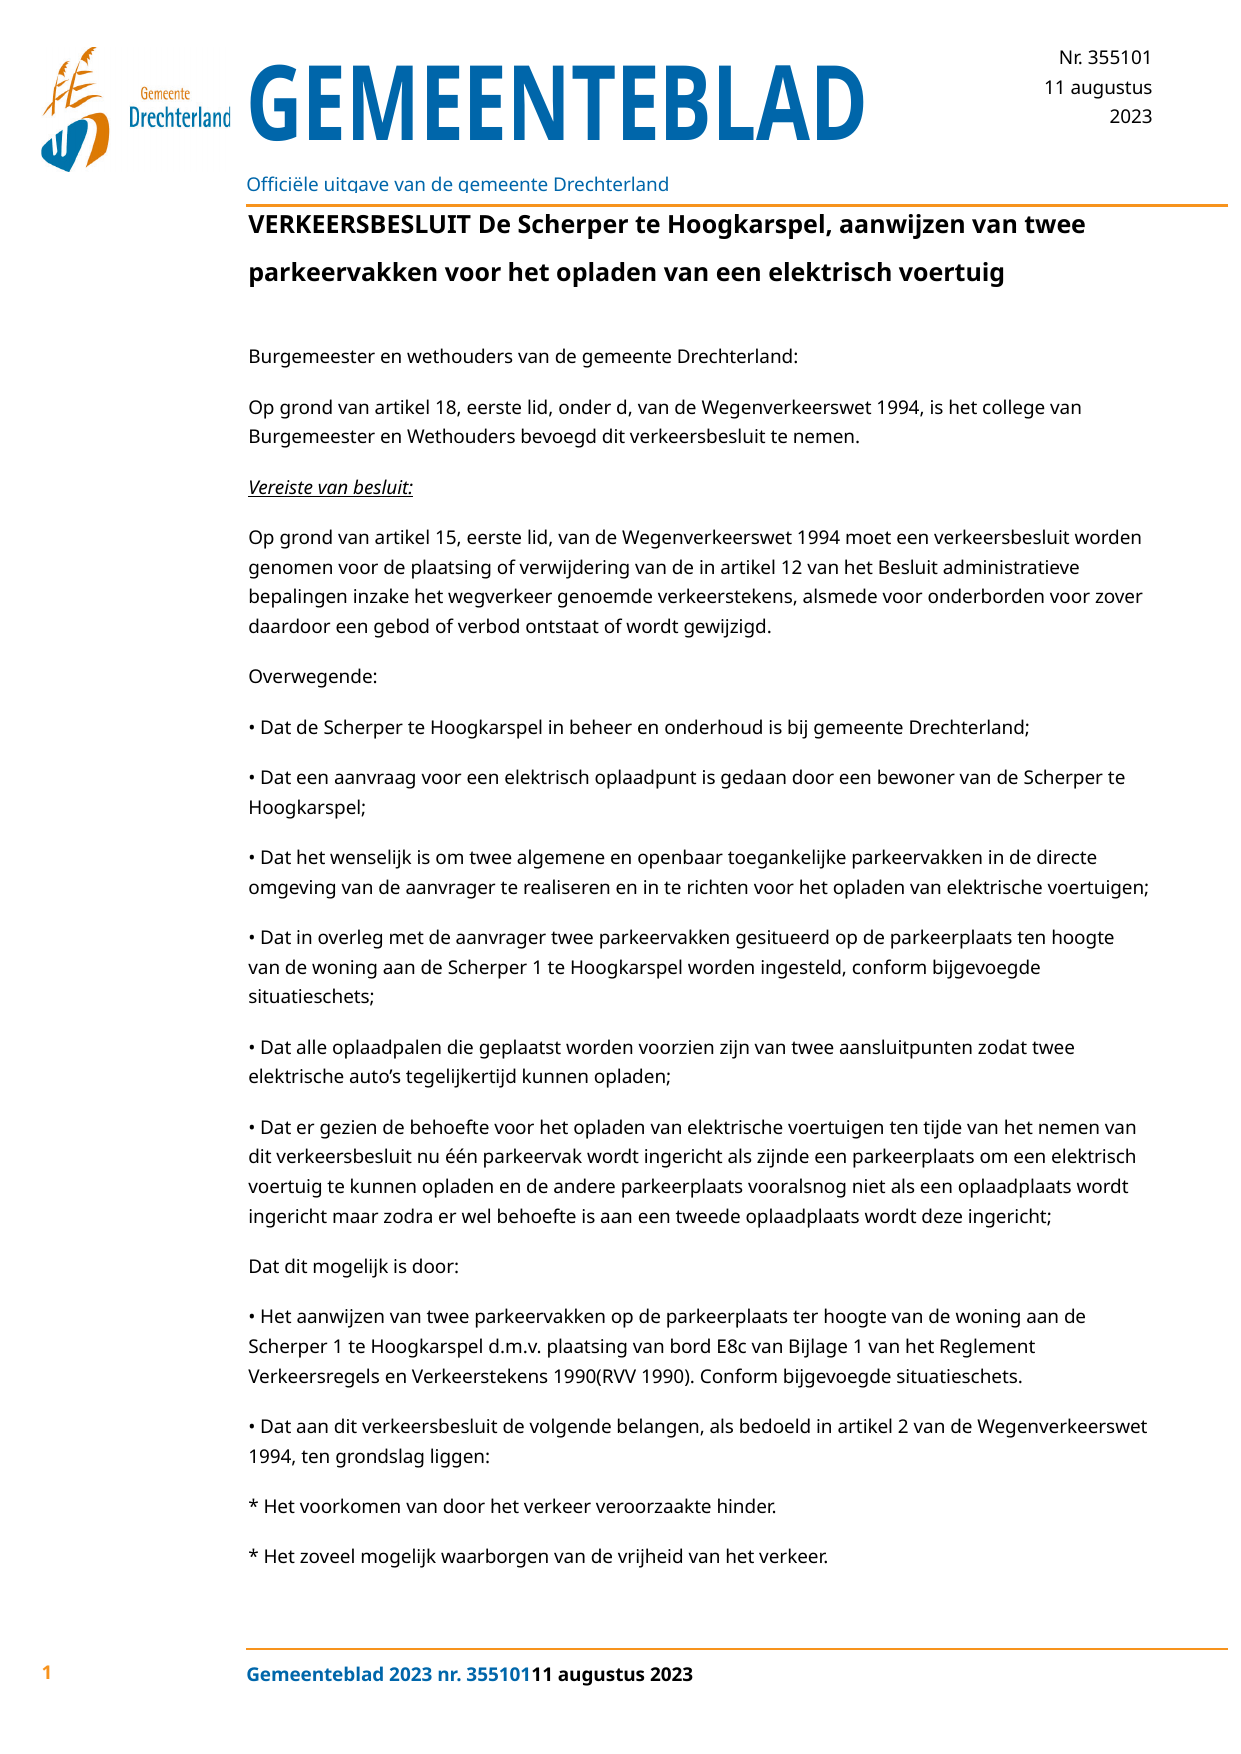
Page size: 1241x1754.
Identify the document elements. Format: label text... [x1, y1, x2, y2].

text • Dat het wenselijk is om twee algemene en openbaar toegankelijke parkeervakken in de directe omgeving van de aanvrager te realiseren en in te richten voor het opladen van elektrische voertuigen; [248, 844, 1152, 900]
text • Dat aan dit verkeersbesluit de volgende belangen, als bedoeld in artikel 2 van de Wegenverkeerswet 1994, ten grondslag liggen: [248, 1413, 1152, 1468]
text • Dat in overleg met de aanvrager twee parkeervakken gesitueerd op de parkeerplaats ten hoogte van de woning aan de Scherper 1 te Hoogkarspel worden ingesteld, conform bijgevoegde situatieschets; [248, 924, 1152, 1009]
text VERKEERSBESLUIT De Scherper te Hoogkarspel, aanwijzen van twee parkeervakken voor het opladen van een elektrisch voertuig [248, 207, 1152, 288]
text Dat dit mogelijk is door: [248, 1253, 1152, 1279]
text • Dat de Scherper te Hoogkarspel in beheer en onderhoud is bij gemeente Drechterland; [248, 714, 1152, 740]
text Burgemeester en wethouders van de gemeente Drechterland: [248, 344, 1152, 369]
text • Het aanwijzen van twee parkeervakken op de parkeerplaats ter hoogte van de woning aan de Scherper 1 te Hoogkarspel d.m.v. plaatsing van bord E8c van Bijlage 1 van het Reglement Verkeersregels en Verkeerstekens 1990(RVV 1990). Conform bijgevoegde situatieschets. [248, 1304, 1152, 1388]
text • Dat er gezien de behoefte voor het opladen van elektrische voertuigen ten tijde van het nemen van dit verkeersbesluit nu één parkeervak wordt ingericht als zijnde een parkeerplaats om een elektrisch voertuig te kunnen opladen en de andere parkeerplaats vooralsnog niet als een oplaadplaats wordt ingericht maar zodra er wel behoefte is aan een tweede oplaadplaats wordt deze ingericht; [248, 1114, 1152, 1228]
text Vereiste van besluit: [248, 474, 1152, 500]
picture [226, 115, 231, 124]
text Overwegende: [248, 664, 1152, 689]
text * Het voorkomen van door het verkeer veroorzaakte hinder. [248, 1493, 1152, 1519]
text Op grond van artikel 15, eerste lid, van de Wegenverkeerswet 1994 moet een verkeersbesluit worden genomen voor de plaatsing of verwijdering van de in artikel 12 van het Besluit administratieve bepalingen inzake het wegverkeer genoemde verkeerstekens, alsmede voor onderborden voor zover daardoor een gebod of verbod ontstaat of wordt gewijzigd. [248, 524, 1152, 639]
picture [41, 158, 64, 172]
text • Dat een aanvraag voor een elektrisch oplaadpunt is gedaan door een bewoner van de Scherper te Hoogkarspel; [248, 764, 1152, 820]
text Op grond van artikel 18, eerste lid, onder d, van de Wegenverkeerswet 1994, is het college van Burgemeester en Wethouders bevoegd dit verkeersbesluit te nemen. [248, 394, 1152, 449]
text * Het zoveel mogelijk waarborgen van de vrijheid van het verkeer. [248, 1544, 1152, 1569]
picture [41, 47, 231, 172]
text • Dat alle oplaadpalen die geplaatst worden voorzien zijn van twee aansluitpunten zodat twee elektrische auto’s tegelijkertijd kunnen opladen; [248, 1034, 1152, 1089]
